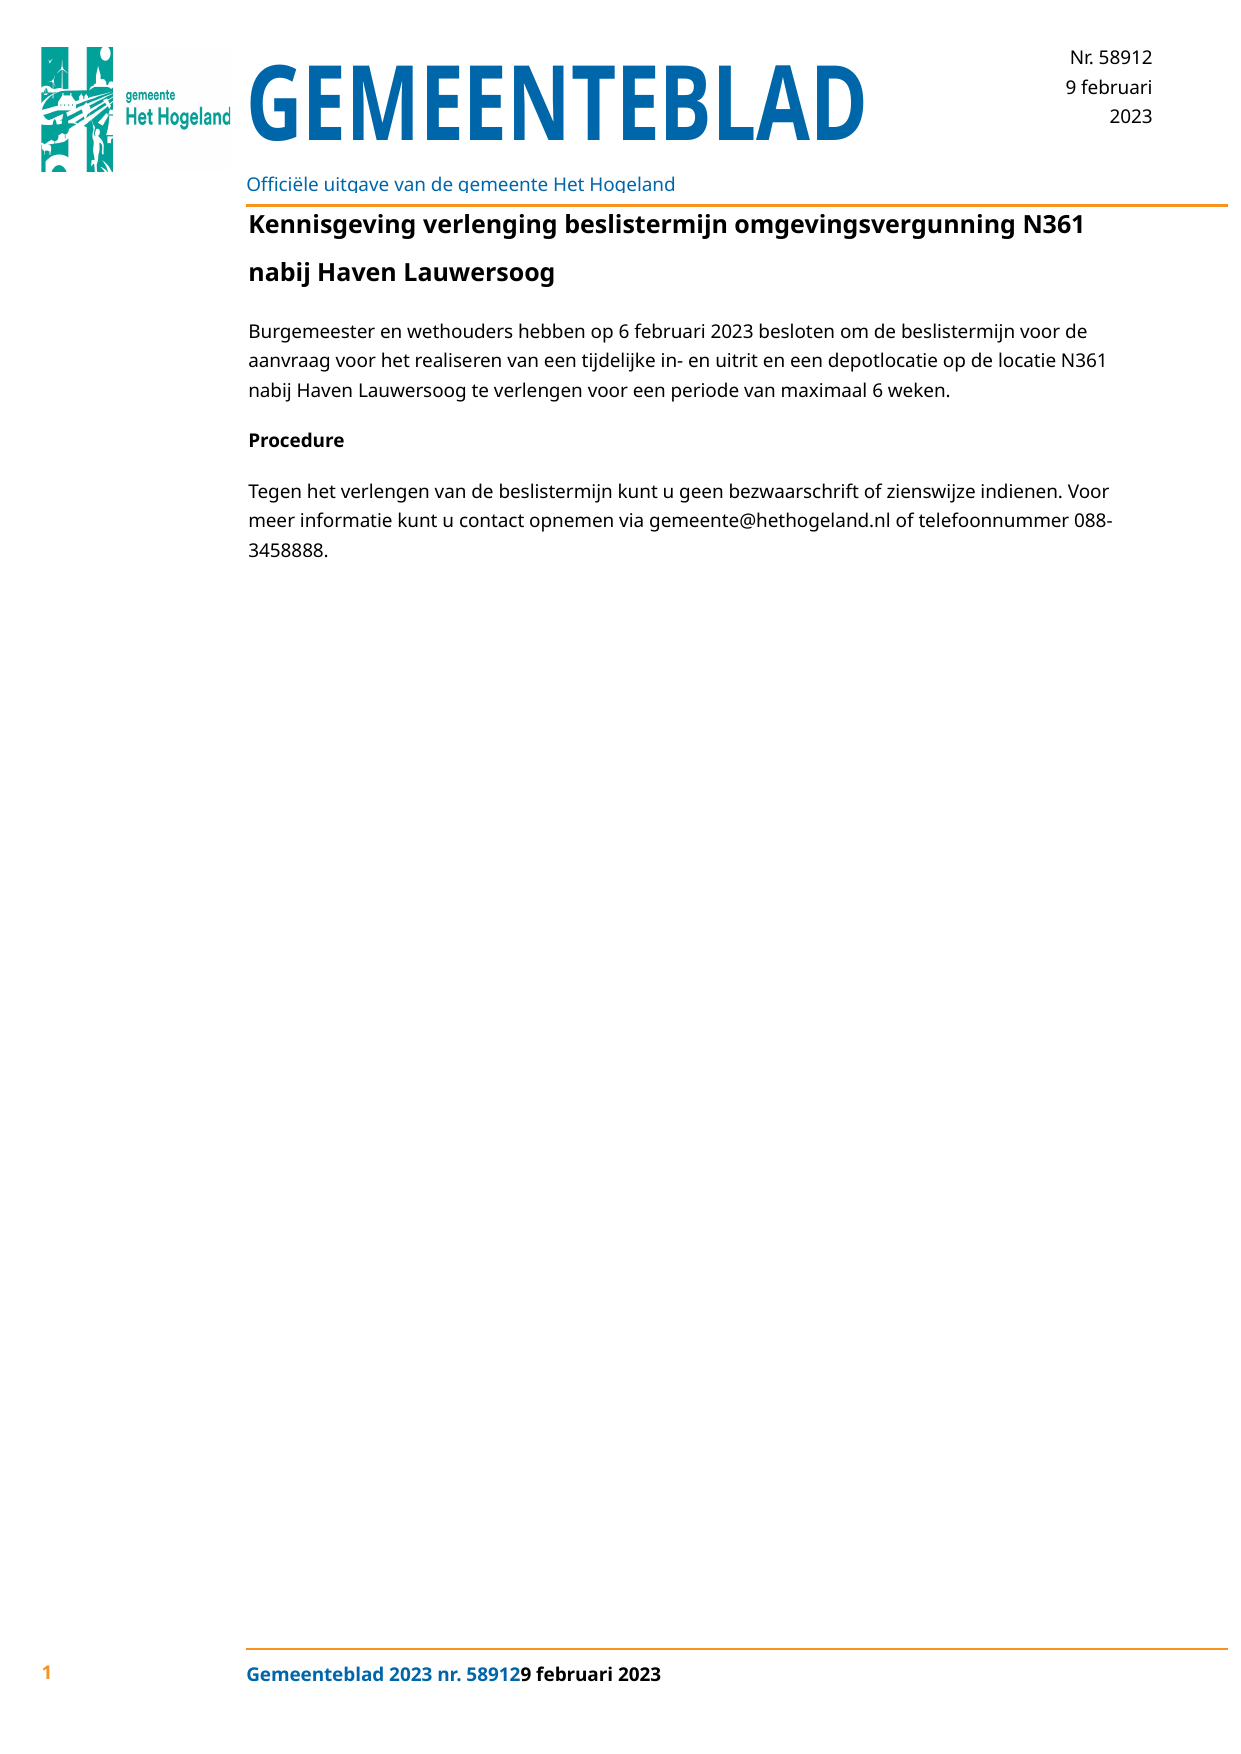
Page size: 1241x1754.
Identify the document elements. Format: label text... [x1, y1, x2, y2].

text Procedure [248, 427, 1152, 453]
text Kennisgeving verlenging beslistermijn omgevingsvergunning N361 nabij Haven Lauwersoog [248, 207, 1152, 288]
text Tegen het verlengen van de beslistermijn kunt u geen bezwaarschrift of zienswijze indienen. Voor meer informatie kunt u contact opnemen via gemeente@hethogeland.nl of telefoonnummer 088-3458888. [248, 478, 1152, 563]
text Burgemeester en wethouders hebben op 6 februari 2023 besloten om de beslistermijn voor de aanvraag voor het realiseren van een tijdelijke in- en uitrit en een depotlocatie op de locatie N361 nabij Haven Lauwersoog te verlengen voor een periode van maximaal 6 weken. [248, 318, 1152, 403]
picture [41, 47, 231, 172]
